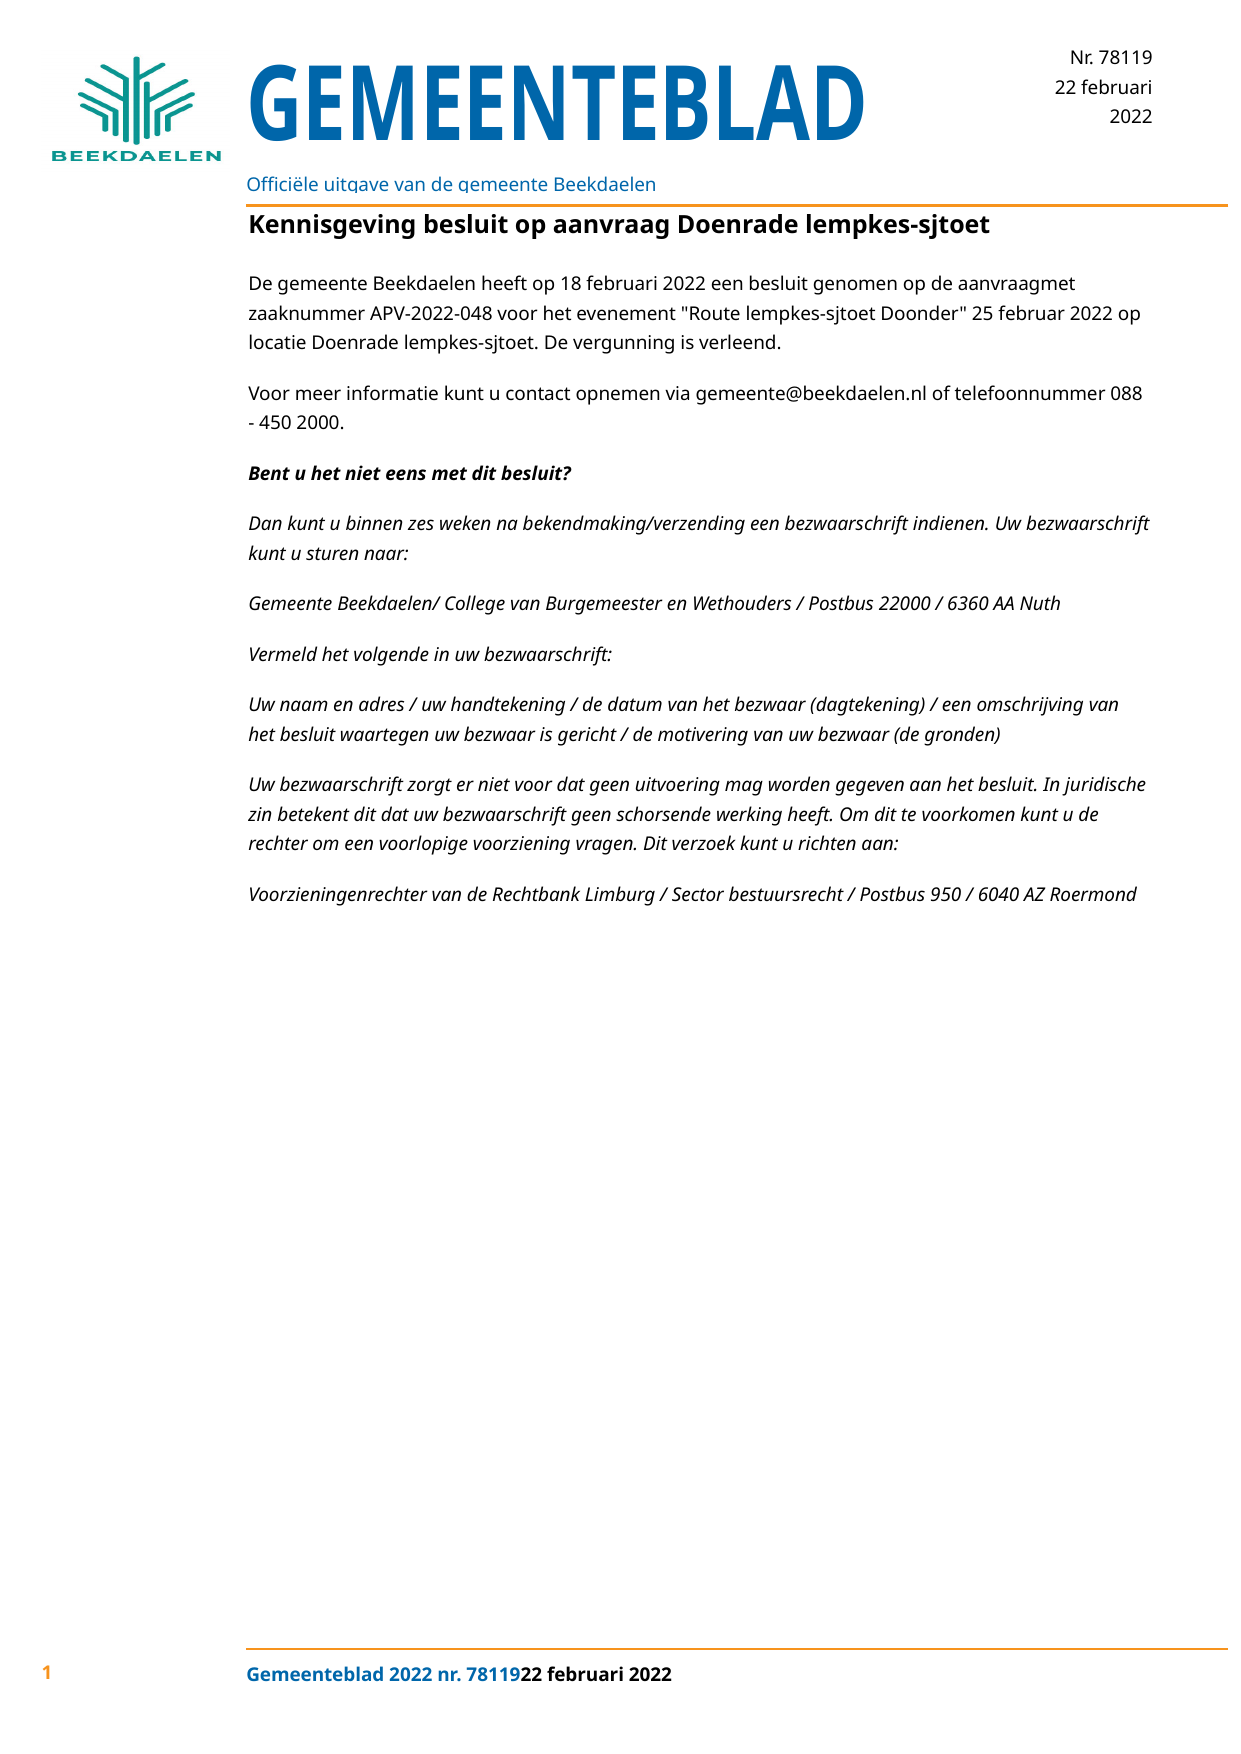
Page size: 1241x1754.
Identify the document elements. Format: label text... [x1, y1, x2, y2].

text Uw bezwaarschrift zorgt er niet voor dat geen uitvoering mag worden gegeven aan het besluit. In juridische zin betekent dit dat uw bezwaarschrift geen schorsende werking heeft. Om dit te voorkomen kunt u de rechter om een voorlopige voorziening vragen. Dit verzoek kunt u richten aan: [248, 771, 1152, 856]
text Voor meer informatie kunt u contact opnemen via gemeente@beekdaelen.nl of telefoonnummer 088 - 450 2000. [248, 380, 1152, 435]
text Gemeente Beekdaelen/ College van Burgemeester en Wethouders / Postbus 22000 / 6360 AA Nuth [248, 590, 1152, 616]
text Uw naam en adres / uw handtekening / de datum van het bezwaar (dagtekening) / een omschrijving van het besluit waartegen uw bezwaar is gericht / de motivering van uw bezwaar (de gronden) [248, 691, 1152, 746]
text Voorzieningenrechter van de Rechtbank Limburg / Sector bestuursrecht / Postbus 950 / 6040 AZ Roermond [248, 881, 1152, 906]
text Dan kunt u binnen zes weken na bekendmaking/verzending een bezwaarschrift indienen. Uw bezwaarschrift kunt u sturen naar: [248, 510, 1152, 566]
text Vermeld het volgende in uw bezwaarschrift: [248, 641, 1152, 666]
picture [41, 47, 231, 172]
text Kennisgeving besluit op aanvraag Doenrade lempkes-sjtoet [248, 207, 1152, 241]
text De gemeente Beekdaelen heeft op 18 februari 2022 een besluit genomen op de aanvraagmet zaaknummer APV-2022-048 voor het evenement "Route lempkes-sjtoet Doonder" 25 februar 2022 op locatie Doenrade lempkes-sjtoet. De vergunning is verleend. [248, 270, 1152, 355]
text Bent u het niet eens met dit besluit? [248, 460, 1152, 486]
